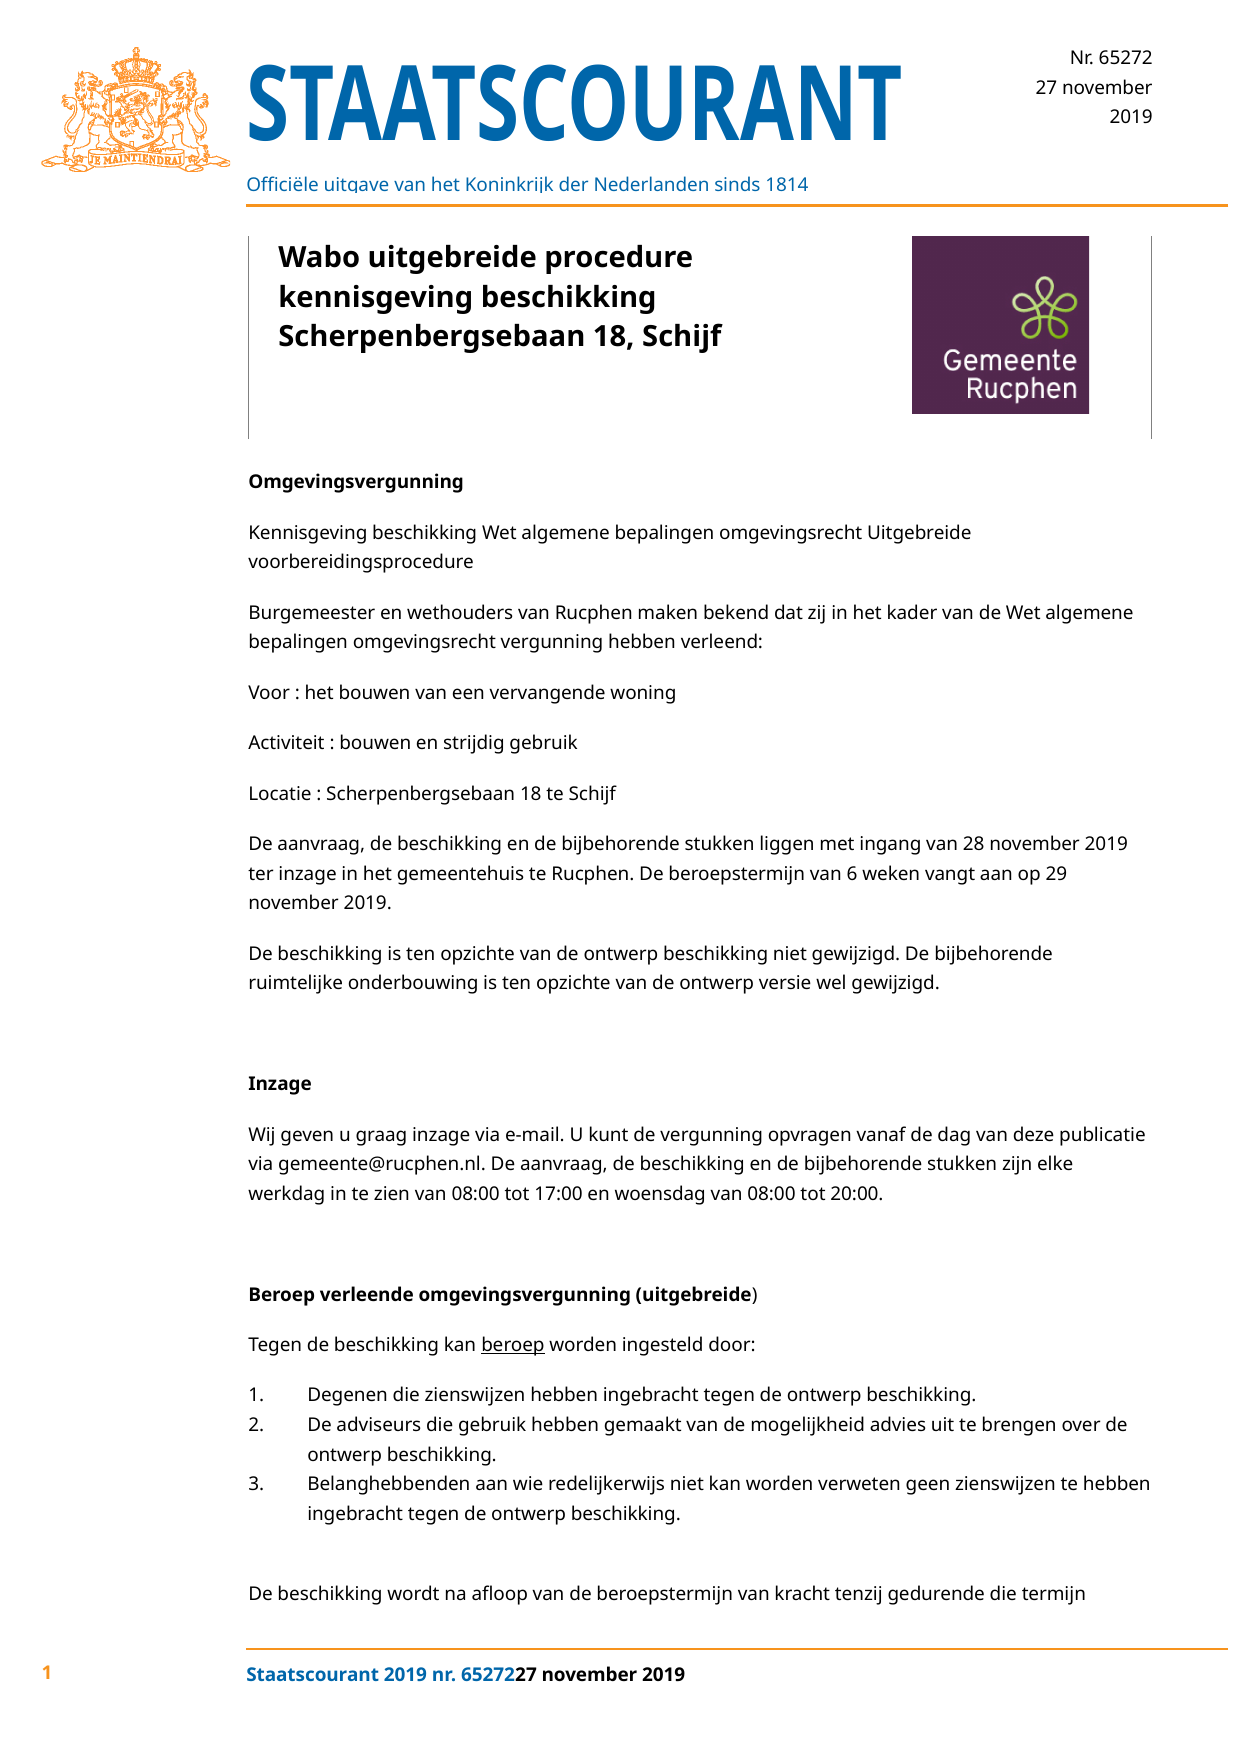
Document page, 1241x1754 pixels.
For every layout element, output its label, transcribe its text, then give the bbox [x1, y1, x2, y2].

list Degenen die zienswijzen hebben ingebracht tegen de ontwerp beschikking. [248, 1382, 1152, 1407]
text Tegen de beschikking kan beroep worden ingesteld door: [248, 1331, 1152, 1357]
text De beschikking wordt na afloop van de beroepstermijn van kracht tenzij gedurende die termijn [248, 1580, 1152, 1606]
text Inzage [248, 1070, 1152, 1096]
text Omgevingsvergunning [248, 469, 1152, 494]
text Wij geven u graag inzage via e-mail. U kunt de vergunning opvragen vanaf de dag van deze publicatie via gemeente@rucphen.nl. De aanvraag, de beschikking en de bijbehorende stukken zijn elke werkdag in te zien van 08:00 tot 17:00 en woensdag van 08:00 tot 20:00. [248, 1121, 1152, 1206]
text Beroep verleende omgevingsvergunning (uitgebreide) [248, 1281, 1152, 1306]
list Belanghebbenden aan wie redelijkerwijs niet kan worden verweten geen zienswijzen te hebben ingebracht tegen de ontwerp beschikking. [248, 1470, 1152, 1526]
text Activiteit : bouwen en strijdig gebruik [248, 729, 1152, 755]
table_header [850, 236, 912, 413]
text Voor : het bouwen van een vervangende woning [248, 679, 1152, 705]
picture [912, 236, 1090, 414]
text Locatie : Scherpenbergsebaan 18 te Schijf [248, 780, 1152, 806]
table_header Wabo uitgebreide procedure kennisgeving beschikking Scherpenbergsebaan 18, Schijf [249, 236, 850, 439]
list De adviseurs die gebruik hebben gemaakt van de mogelijkheid advies uit te brengen over de ontwerp beschikking. [248, 1411, 1152, 1466]
text De aanvraag, de beschikking en de bijbehorende stukken liggen met ingang van 28 november 2019 ter inzage in het gemeentehuis te Rucphen. De beroepstermijn van 6 weken vangt aan op 29 november 2019. [248, 830, 1152, 915]
text De beschikking is ten opzichte van de ontwerp beschikking niet gewijzigd. De bijbehorende ruimtelijke onderbouwing is ten opzichte van de ontwerp versie wel gewijzigd. [248, 940, 1152, 995]
table_header [850, 414, 1151, 439]
text Kennisgeving beschikking Wet algemene bepalingen omgevingsrecht Uitgebreide voorbereidingsprocedure [248, 519, 1152, 574]
picture [41, 47, 231, 172]
table_header [1090, 236, 1151, 413]
text Burgemeester en wethouders van Rucphen maken bekend dat zij in het kader van de Wet algemene bepalingen omgevingsrecht vergunning hebben verleend: [248, 599, 1152, 654]
